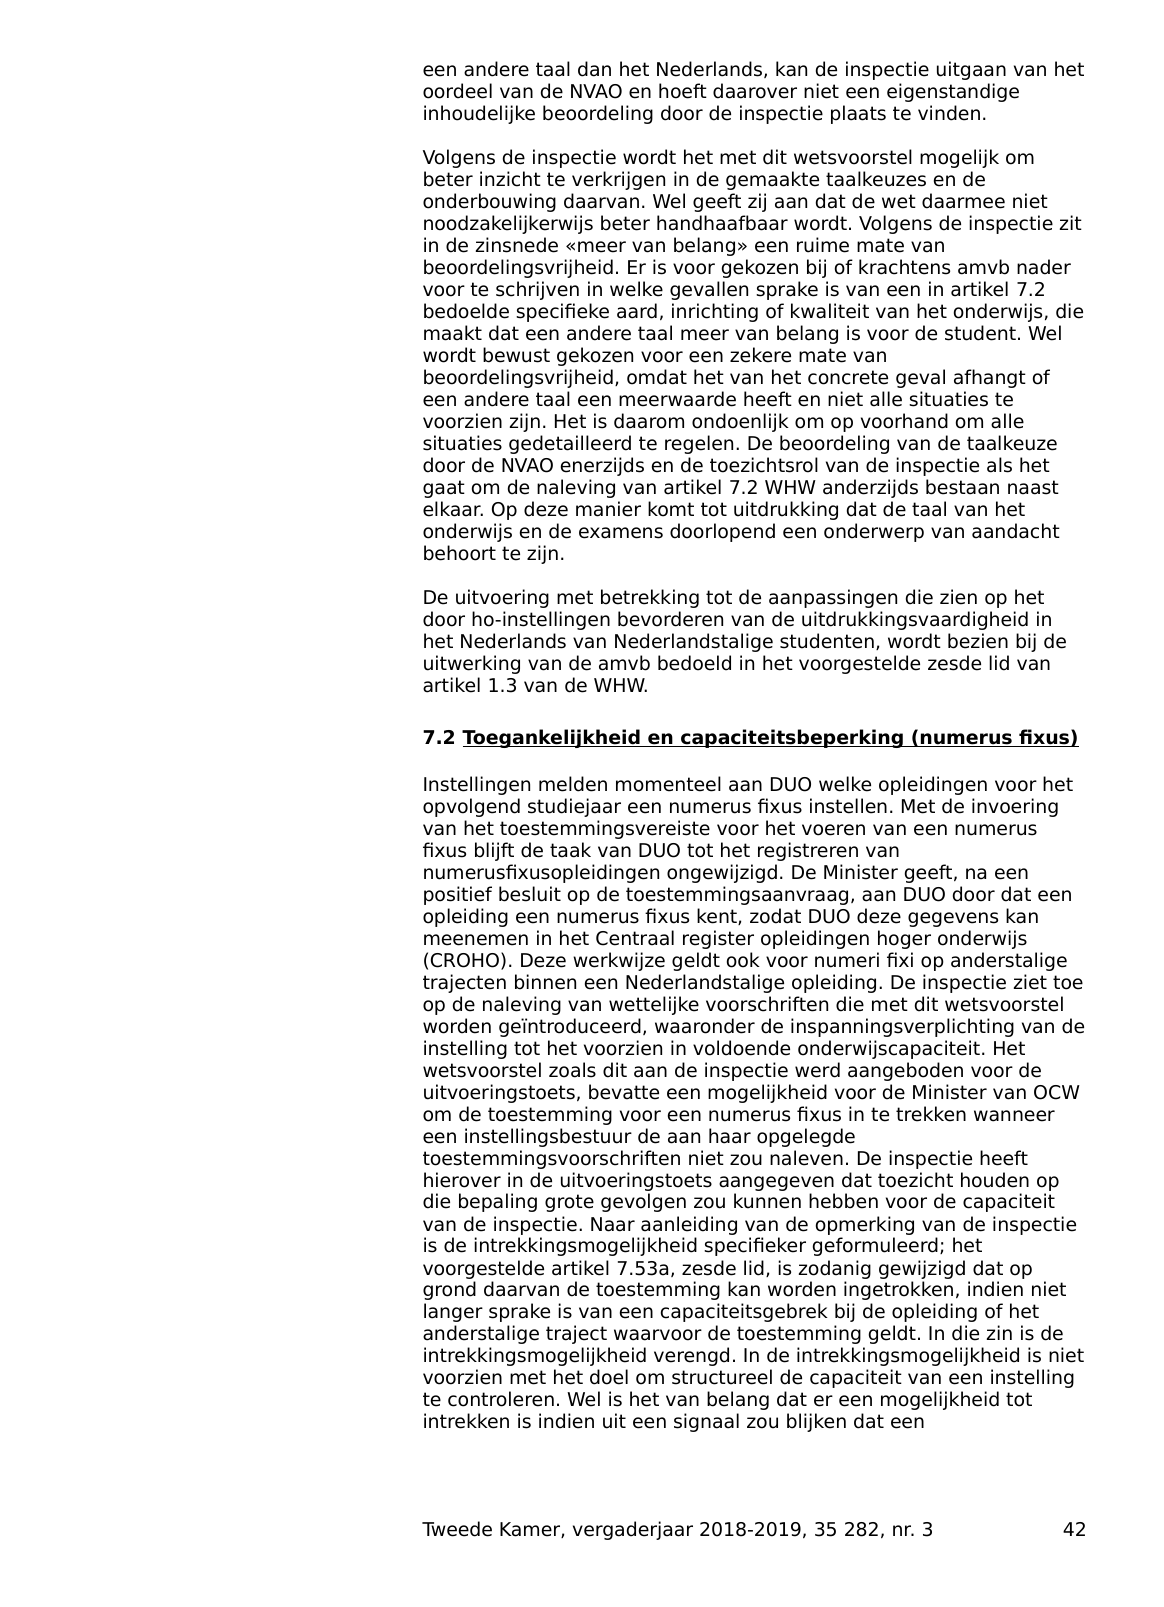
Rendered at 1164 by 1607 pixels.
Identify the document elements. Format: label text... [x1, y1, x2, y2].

subtitle 7.2 Toegankelijkheid en capaciteitsbeperking (numerus fixus) [422, 727, 1087, 749]
text Instellingen melden momenteel aan DUO welke opleidingen voor het opvolgend studiejaar een numerus fixus instellen. Met de invoering van het toestemmingsvereiste voor het voeren van een numerus fixus blijft de taak van DUO tot het registreren van numerusfixusopleidingen ongewijzigd. De Minister geeft, na een positief besluit op de toestemmingsaanvraag, aan DUO door dat een opleiding een numerus fixus kent, zodat DUO deze gegevens kan meenemen in het Centraal register opleidingen hoger onderwijs (CROHO). Deze werkwijze geldt ook voor numeri fixi op anderstalige trajecten binnen een Nederlandstalige opleiding. De inspectie ziet toe op de naleving van wettelijke voorschriften die met dit wetsvoorstel worden geïntroduceerd, waaronder de inspanningsverplichting van de instelling tot het voorzien in voldoende onderwijscapaciteit. Het wetsvoorstel zoals dit aan de inspectie werd aangeboden voor de uitvoeringstoets, bevatte een mogelijkheid voor de Minister van OCW om de toestemming voor een numerus fixus in te trekken wanneer een instellingsbestuur de aan haar opgelegde toestemmingsvoorschriften niet zou naleven. De inspectie heeft hierover in de uitvoeringstoets aangegeven dat toezicht houden op die bepaling grote gevolgen zou kunnen hebben voor de capaciteit van de inspectie. Naar aanleiding van de opmerking van de inspectie is de intrekkingsmogelijkheid specifieker geformuleerd; het voorgestelde artikel 7.53a, zesde lid, is zodanig gewijzigd dat op grond daarvan de toestemming kan worden ingetrokken, indien niet langer sprake is van een capaciteitsgebrek bij de opleiding of het anderstalige traject waarvoor de toestemming geldt. In die zin is de intrekkingsmogelijkheid verengd. In de intrekkingsmogelijkheid is niet voorzien met het doel om structureel de capaciteit van een instelling te controleren. Wel is het van belang dat er een mogelijkheid tot intrekken is indien uit een signaal zou blijken dat een [422, 774, 1087, 1433]
text een andere taal dan het Nederlands, kan de inspectie uitgaan van het oordeel van de NVAO en hoeft daarover niet een eigenstandige inhoudelijke beoordeling door de inspectie plaats te vinden. [422, 59, 1087, 125]
text Volgens de inspectie wordt het met dit wetsvoorstel mogelijk om beter inzicht te verkrijgen in de gemaakte taalkeuzes en de onderbouwing daarvan. Wel geeft zij aan dat de wet daarmee niet noodzakelijkerwijs beter handhaafbaar wordt. Volgens de inspectie zit in de zinsnede «meer van belang» een ruime mate van beoordelingsvrijheid. Er is voor gekozen bij of krachtens amvb nader voor te schrijven in welke gevallen sprake is van een in artikel 7.2 bedoelde specifieke aard, inrichting of kwaliteit van het onderwijs, die maakt dat een andere taal meer van belang is voor de student. Wel wordt bewust gekozen voor een zekere mate van beoordelingsvrijheid, omdat het van het concrete geval afhangt of een andere taal een meerwaarde heeft en niet alle situaties te voorzien zijn. Het is daarom ondoenlijk om op voorhand om alle situaties gedetailleerd te regelen. De beoordeling van de taalkeuze door de NVAO enerzijds en de toezichtsrol van de inspectie als het gaat om de naleving van artikel 7.2 WHW anderzijds bestaan naast elkaar. Op deze manier komt tot uitdrukking dat de taal van het onderwijs en de examens doorlopend een onderwerp van aandacht behoort te zijn. [422, 147, 1087, 565]
text De uitvoering met betrekking tot de aanpassingen die zien op het door ho-instellingen bevorderen van de uitdrukkingsvaardigheid in het Nederlands van Nederlandstalige studenten, wordt bezien bij de uitwerking van de amvb bedoeld in het voorgestelde zesde lid van artikel 1.3 van de WHW. [422, 587, 1087, 697]
